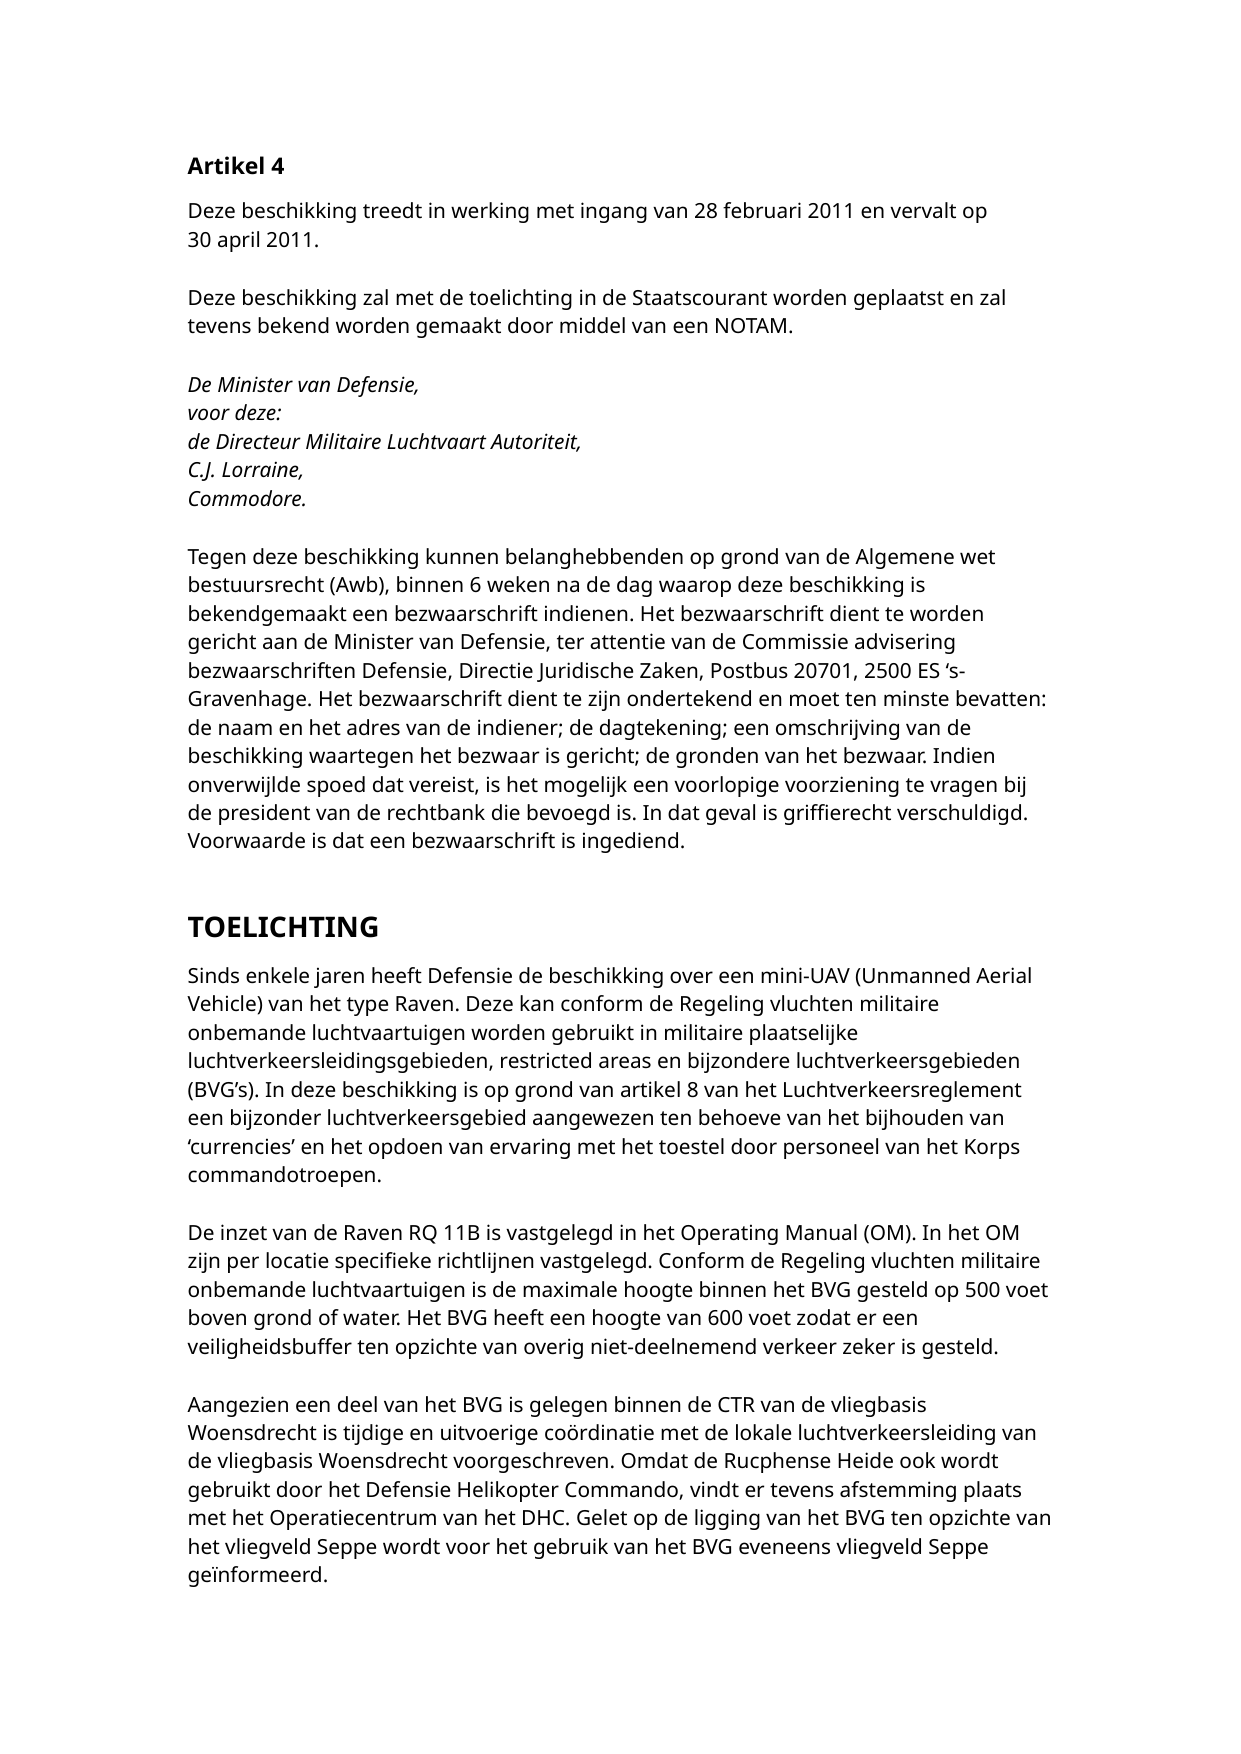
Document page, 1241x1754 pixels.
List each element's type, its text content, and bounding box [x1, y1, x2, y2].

subtitle Artikel 4 [187, 150, 1053, 181]
text de Directeur Militaire Luchtvaart Autoriteit, [187, 427, 1053, 455]
text Commodore. [187, 484, 1053, 512]
text Aangezien een deel van het BVG is gelegen binnen de CTR van de vliegbasis Woensdrecht is tijdige en uitvoerige coördinatie met de lokale luchtverkeersleiding van de vliegbasis Woensdrecht voorgeschreven. Omdat de Rucphense Heide ook wordt gebruikt door het Defensie Helikopter Commando, vindt er tevens afstemming plaats met het Operatiecentrum van het DHC. Gelet op de ligging van het BVG ten opzichte van het vliegveld Seppe wordt voor het gebruik van het BVG eveneens vliegveld Seppe geïnformeerd. [187, 1390, 1053, 1589]
text Sinds enkele jaren heeft Defensie de beschikking over een mini-UAV (Unmanned Aerial Vehicle) van het type Raven. Deze kan conform de Regeling vluchten militaire onbemande luchtvaartuigen worden gebruikt in militaire plaatselijke luchtverkeersleidingsgebieden, restricted areas en bijzondere luchtverkeersgebieden (BVG’s). In deze beschikking is op grond van artikel 8 van het Luchtverkeersreglement een bijzonder luchtverkeersgebied aangewezen ten behoeve van het bijhouden van ‘currencies’ en het opdoen van ervaring met het toestel door personeel van het Korps commandotroepen. [187, 961, 1053, 1189]
text De inzet van de Raven RQ 11B is vastgelegd in het Operating Manual (OM). In het OM zijn per locatie specifieke richtlijnen vastgelegd. Conform de Regeling vluchten militaire onbemande luchtvaartuigen is de maximale hoogte binnen het BVG gesteld op 500 voet boven grond of water. Het BVG heeft een hoogte van 600 voet zodat er een veiligheidsbuffer ten opzichte van overig niet-deelnemend verkeer zeker is gesteld. [187, 1218, 1053, 1360]
subtitle TOELICHTING [187, 907, 1053, 946]
text C.J. Lorraine, [187, 455, 1053, 484]
text Deze beschikking treedt in werking met ingang van 28 februari 2011 en vervalt op 30 april 2011. [187, 196, 1053, 253]
text Tegen deze beschikking kunnen belanghebbenden op grond van de Algemene wet bestuursrecht (Awb), binnen 6 weken na de dag waarop deze beschikking is bekendgemaakt een bezwaarschrift indienen. Het bezwaarschrift dient te worden gericht aan de Minister van Defensie, ter attentie van de Commissie advisering bezwaarschriften Defensie, Directie Juridische Zaken, Postbus 20701, 2500 ES ‘s-Gravenhage. Het bezwaarschrift dient te zijn ondertekend en moet ten minste bevatten: de naam en het adres van de indiener; de dagtekening; een omschrijving van de beschikking waartegen het bezwaar is gericht; de gronden van het bezwaar. Indien onverwijlde spoed dat vereist, is het mogelijk een voorlopige voorziening te vragen bij de president van de rechtbank die bevoegd is. In dat geval is griffierecht verschuldigd. Voorwaarde is dat een bezwaarschrift is ingediend. [187, 542, 1053, 855]
text Deze beschikking zal met de toelichting in de Staatscourant worden geplaatst en zal tevens bekend worden gemaakt door middel van een NOTAM. [187, 283, 1053, 340]
text voor deze: [187, 398, 1053, 427]
text De Minister van Defensie, [187, 370, 1053, 398]
